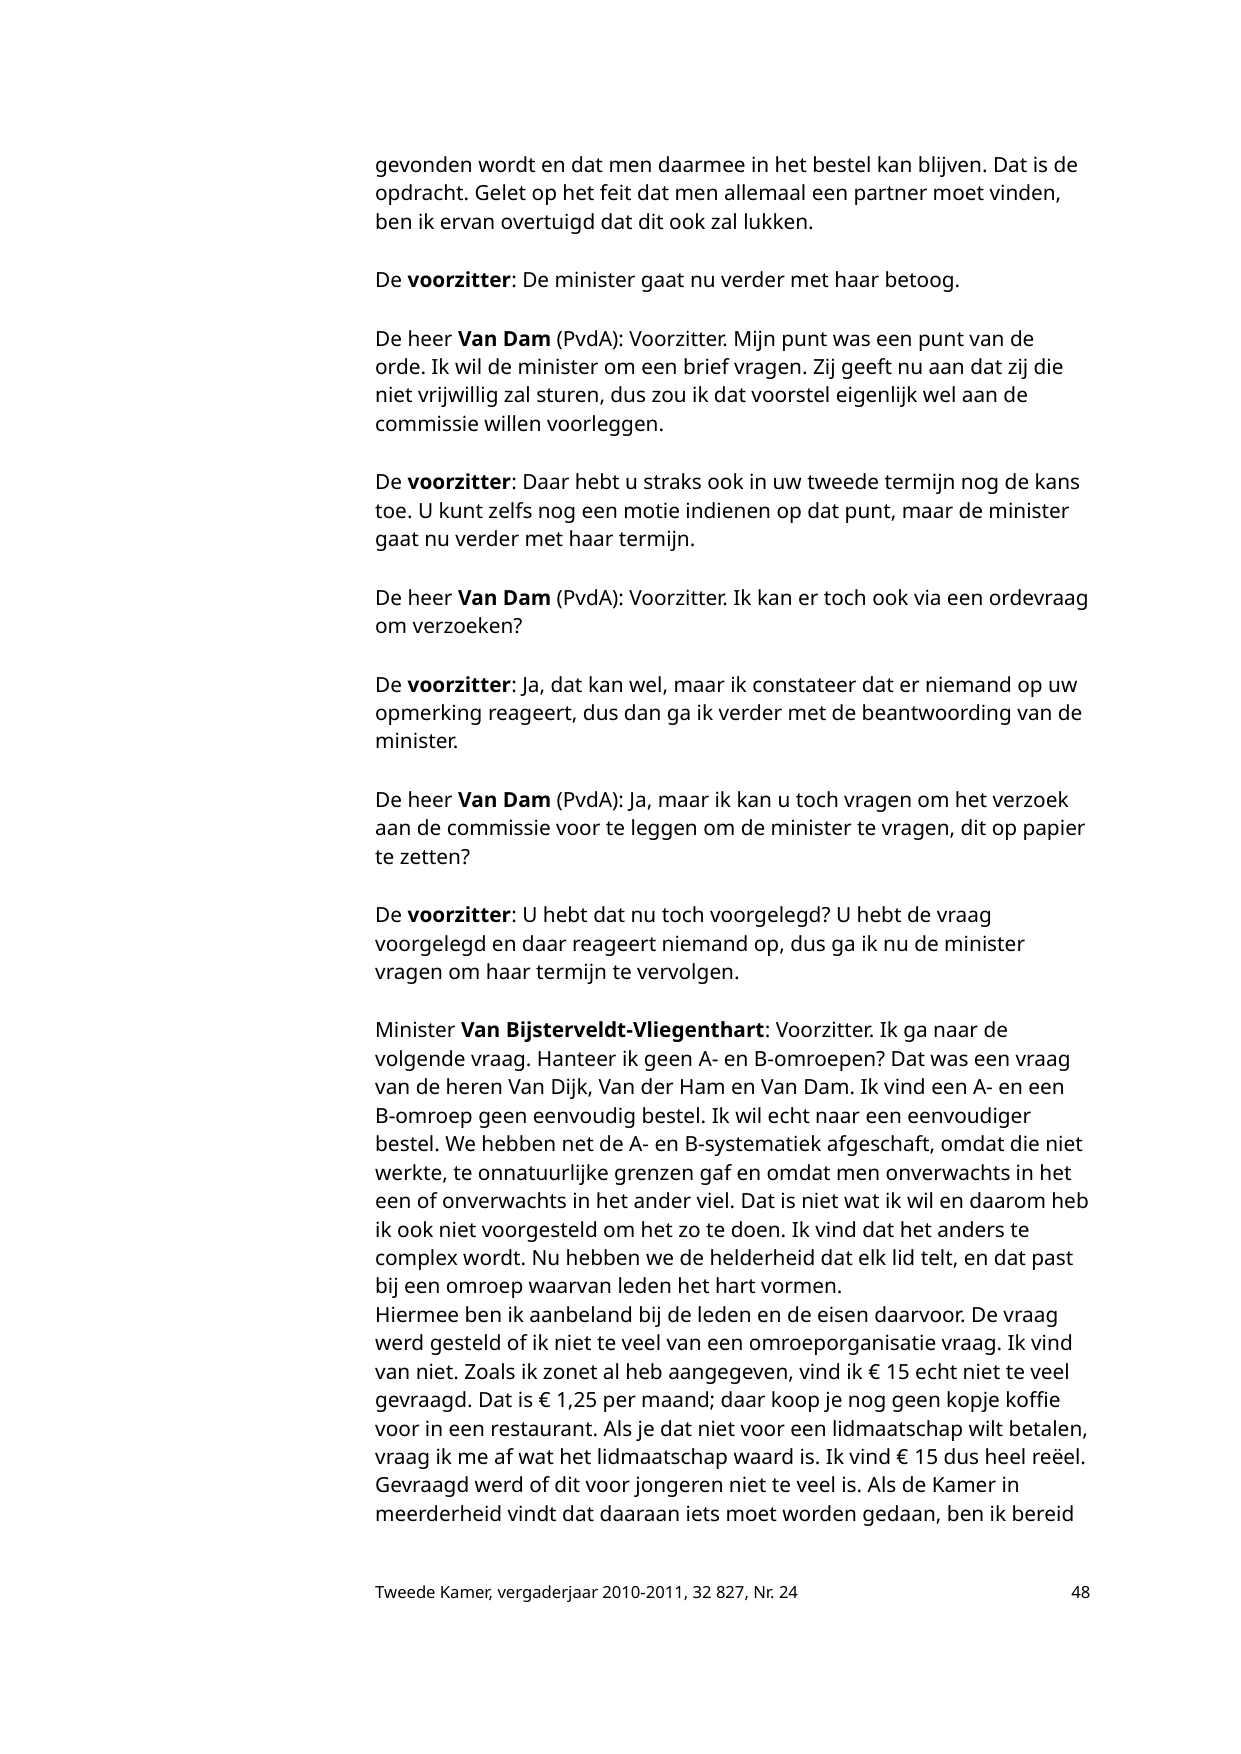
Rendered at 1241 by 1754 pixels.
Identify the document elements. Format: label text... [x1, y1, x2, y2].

text gevonden wordt en dat men daarmee in het bestel kan blijven. Dat is de opdracht. Gelet op het feit dat men allemaal een partner moet vinden, ben ik ervan overtuigd dat dit ook zal lukken. [375, 150, 1090, 235]
text Hiermee ben ik aanbeland bij de leden en de eisen daarvoor. De vraag werd gesteld of ik niet te veel van een omroeporganisatie vraag. Ik vind van niet. Zoals ik zonet al heb aangegeven, vind ik € 15 echt niet te veel gevraagd. Dat is € 1,25 per maand; daar koop je nog geen kopje koffie voor in een restaurant. Als je dat niet voor een lidmaatschap wilt betalen, vraag ik me af wat het lidmaatschap waard is. Ik vind € 15 dus heel reëel. Gevraagd werd of dit voor jongeren niet te veel is. Als de Kamer in meerderheid vindt dat daaraan iets moet worden gedaan, ben ik bereid [375, 1300, 1090, 1527]
text Minister Van Bijsterveldt-Vliegenthart: Voorzitter. Ik ga naar de volgende vraag. Hanteer ik geen A- en B-omroepen? Dat was een vraag van de heren Van Dijk, Van der Ham en Van Dam. Ik vind een A- en een B-omroep geen eenvoudig bestel. Ik wil echt naar een eenvoudiger bestel. We hebben net de A- en B-systematiek afgeschaft, omdat die niet werkte, te onnatuurlijke grenzen gaf en omdat men onverwachts in het een of onverwachts in het ander viel. Dat is niet wat ik wil en daarom heb ik ook niet voorgesteld om het zo te doen. Ik vind dat het anders te complex wordt. Nu hebben we de helderheid dat elk lid telt, en dat past bij een omroep waarvan leden het hart vormen. [375, 1016, 1090, 1300]
text De heer Van Dam (PvdA): Voorzitter. Ik kan er toch ook via een ordevraag om verzoeken? [375, 583, 1090, 640]
text De voorzitter: U hebt dat nu toch voorgelegd? U hebt de vraag voorgelegd en daar reageert niemand op, dus ga ik nu de minister vragen om haar termijn te vervolgen. [375, 900, 1090, 986]
text De heer Van Dam (PvdA): Ja, maar ik kan u toch vragen om het verzoek aan de commissie voor te leggen om de minister te vragen, dit op papier te zetten? [375, 785, 1090, 870]
text De heer Van Dam (PvdA): Voorzitter. Mijn punt was een punt van de orde. Ik wil de minister om een brief vragen. Zij geeft nu aan dat zij die niet vrijwillig zal sturen, dus zou ik dat voorstel eigenlijk wel aan de commissie willen voorleggen. [375, 324, 1090, 437]
text De voorzitter: Ja, dat kan wel, maar ik constateer dat er niemand op uw opmerking reageert, dus dan ga ik verder met de beantwoording van de minister. [375, 670, 1090, 755]
text De voorzitter: Daar hebt u straks ook in uw tweede termijn nog de kans toe. U kunt zelfs nog een motie indienen op dat punt, maar de minister gaat nu verder met haar termijn. [375, 467, 1090, 553]
text De voorzitter: De minister gaat nu verder met haar betoog. [375, 265, 1090, 294]
